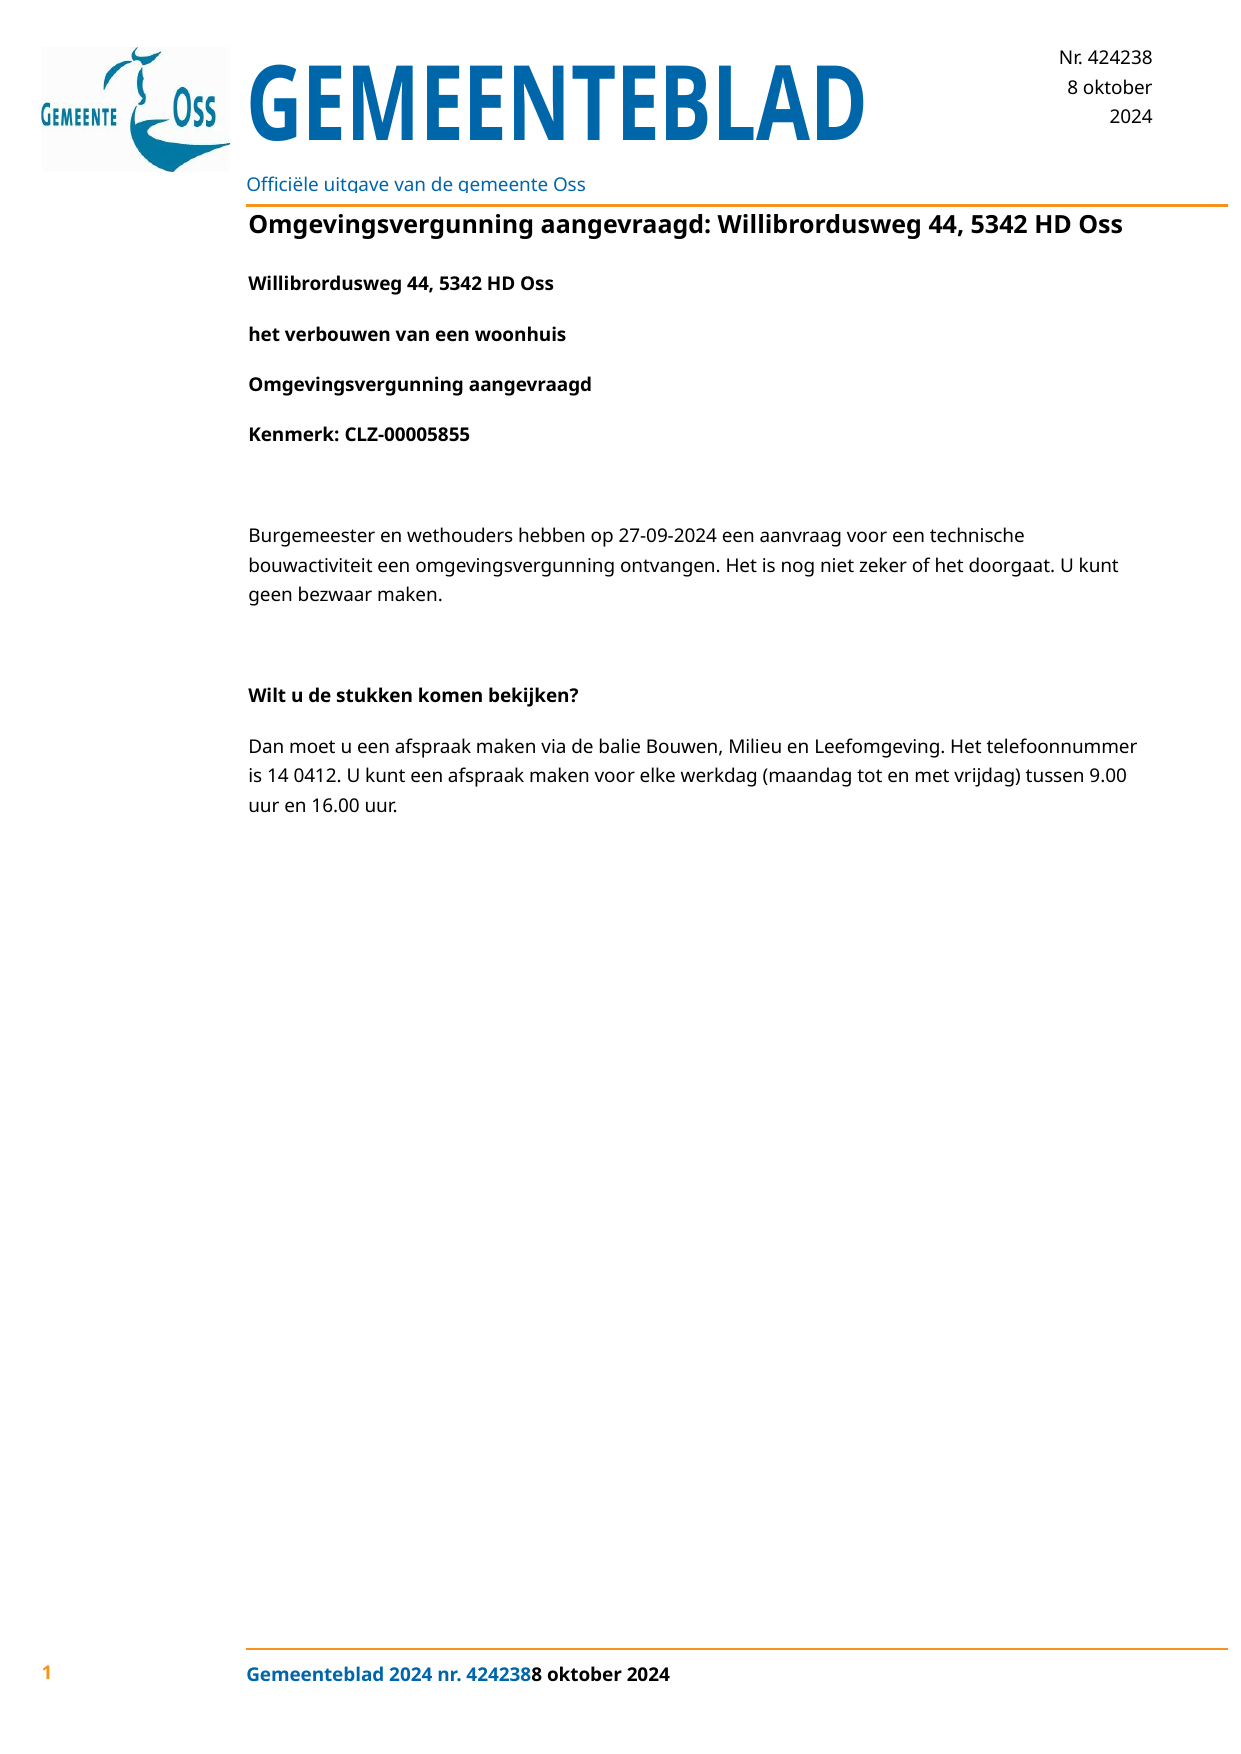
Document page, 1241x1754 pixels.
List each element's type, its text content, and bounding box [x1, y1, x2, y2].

text Wilt u de stukken komen bekijken? [248, 682, 1152, 708]
text Dan moet u een afspraak maken via de balie Bouwen, Milieu en Leefomgeving. Het telefoonnummer is 14 0412. U kunt een afspraak maken voor elke werkdag (maandag tot en met vrijdag) tussen 9.00 uur en 16.00 uur. [248, 733, 1152, 818]
text Omgevingsvergunning aangevraagd: Willibrordusweg 44, 5342 HD Oss [248, 207, 1152, 241]
text Willibrordusweg 44, 5342 HD Oss [248, 270, 1152, 296]
text Burgemeester en wethouders hebben op 27-09-2024 een aanvraag voor een technische bouwactiviteit een omgevingsvergunning ontvangen. Het is nog niet zeker of het doorgaat. U kunt geen bezwaar maken. [248, 522, 1152, 607]
text Kenmerk: CLZ-00005855 [248, 422, 1152, 447]
picture [41, 47, 231, 172]
text Omgevingsvergunning aangevraagd [248, 371, 1152, 397]
text het verbouwen van een woonhuis [248, 321, 1152, 346]
